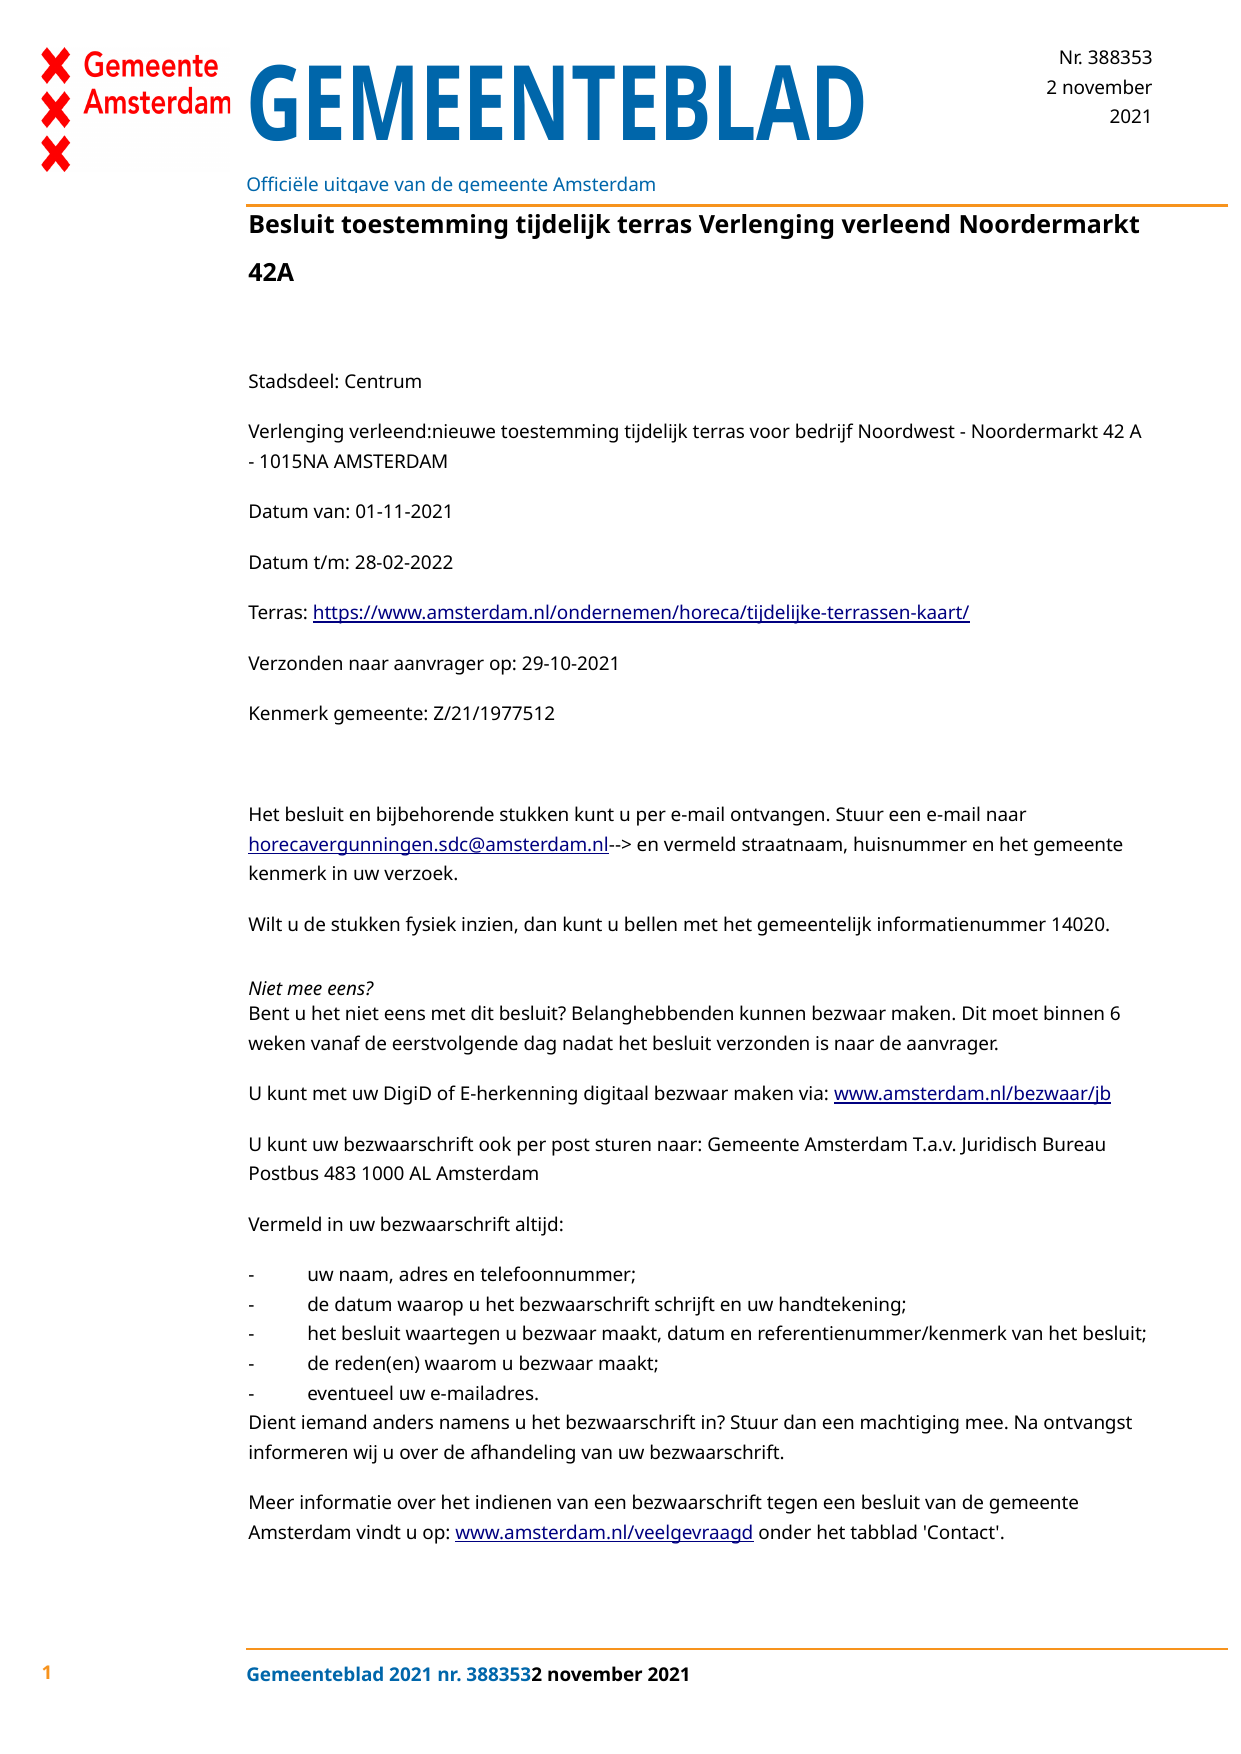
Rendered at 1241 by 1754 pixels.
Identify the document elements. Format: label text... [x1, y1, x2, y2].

text U kunt uw bezwaarschrift ook per post sturen naar: Gemeente Amsterdam T.a.v. Juridisch Bureau Postbus 483 1000 AL Amsterdam [248, 1131, 1152, 1186]
text Datum van: 01-11-2021 [248, 499, 1152, 524]
text Besluit toestemming tijdelijk terras Verlenging verleend Noordermarkt 42A [248, 207, 1152, 288]
text Meer informatie over het indienen van een bezwaarschrift tegen een besluit van de gemeente Amsterdam vindt u op: www.amsterdam.nl/veelgevraagd onder het tabblad 'Contact'. [248, 1489, 1152, 1544]
text Wilt u de stukken fysiek inzien, dan kunt u bellen met het gemeentelijk informatienummer 14020. [248, 911, 1152, 937]
list eventueel uw e-mailadres. [248, 1380, 1152, 1405]
text Het besluit en bijbehorende stukken kunt u per e-mail ontvangen. Stuur een e-mail naar horecavergunningen.sdc@amsterdam.nl--> en vermeld straatnaam, huisnummer en het gemeente kenmerk in uw verzoek. [248, 801, 1152, 886]
text Niet mee eens? [248, 975, 1152, 1001]
text Datum t/m: 28-02-2022 [248, 549, 1152, 575]
picture [41, 47, 231, 172]
text Stadsdeel: Centrum [248, 368, 1152, 394]
list de datum waarop u het bezwaarschrift schrijft en uw handtekening; [248, 1291, 1152, 1317]
text U kunt met uw DigiD of E-herkenning digitaal bezwaar maken via: www.amsterdam.nl/bezwaar/jb [248, 1081, 1152, 1106]
list de reden(en) waarom u bezwaar maakt; [248, 1350, 1152, 1376]
text Bent u het niet eens met dit besluit? Belanghebbenden kunnen bezwaar maken. Dit moet binnen 6 weken vanaf de eerstvolgende dag nadat het besluit verzonden is naar de aanvrager. [248, 1001, 1152, 1056]
list uw naam, adres en telefoonnummer; [248, 1261, 1152, 1287]
text Verlenging verleend:nieuwe toestemming tijdelijk terras voor bedrijf Noordwest - Noordermarkt 42 A - 1015NA AMSTERDAM [248, 419, 1152, 474]
text Kenmerk gemeente: Z/21/1977512 [248, 700, 1152, 726]
text Verzonden naar aanvrager op: 29-10-2021 [248, 650, 1152, 676]
text Vermeld in uw bezwaarschrift altijd: [248, 1211, 1152, 1237]
text Terras: https://www.amsterdam.nl/ondernemen/horeca/tijdelijke-terrassen-kaart/ [248, 599, 1152, 625]
text Dient iemand anders namens u het bezwaarschrift in? Stuur dan een machtiging mee. Na ontvangst informeren wij u over de afhandeling van uw bezwaarschrift. [248, 1409, 1152, 1464]
list het besluit waartegen u bezwaar maakt, datum en referentienummer/kenmerk van het besluit; [248, 1321, 1152, 1346]
